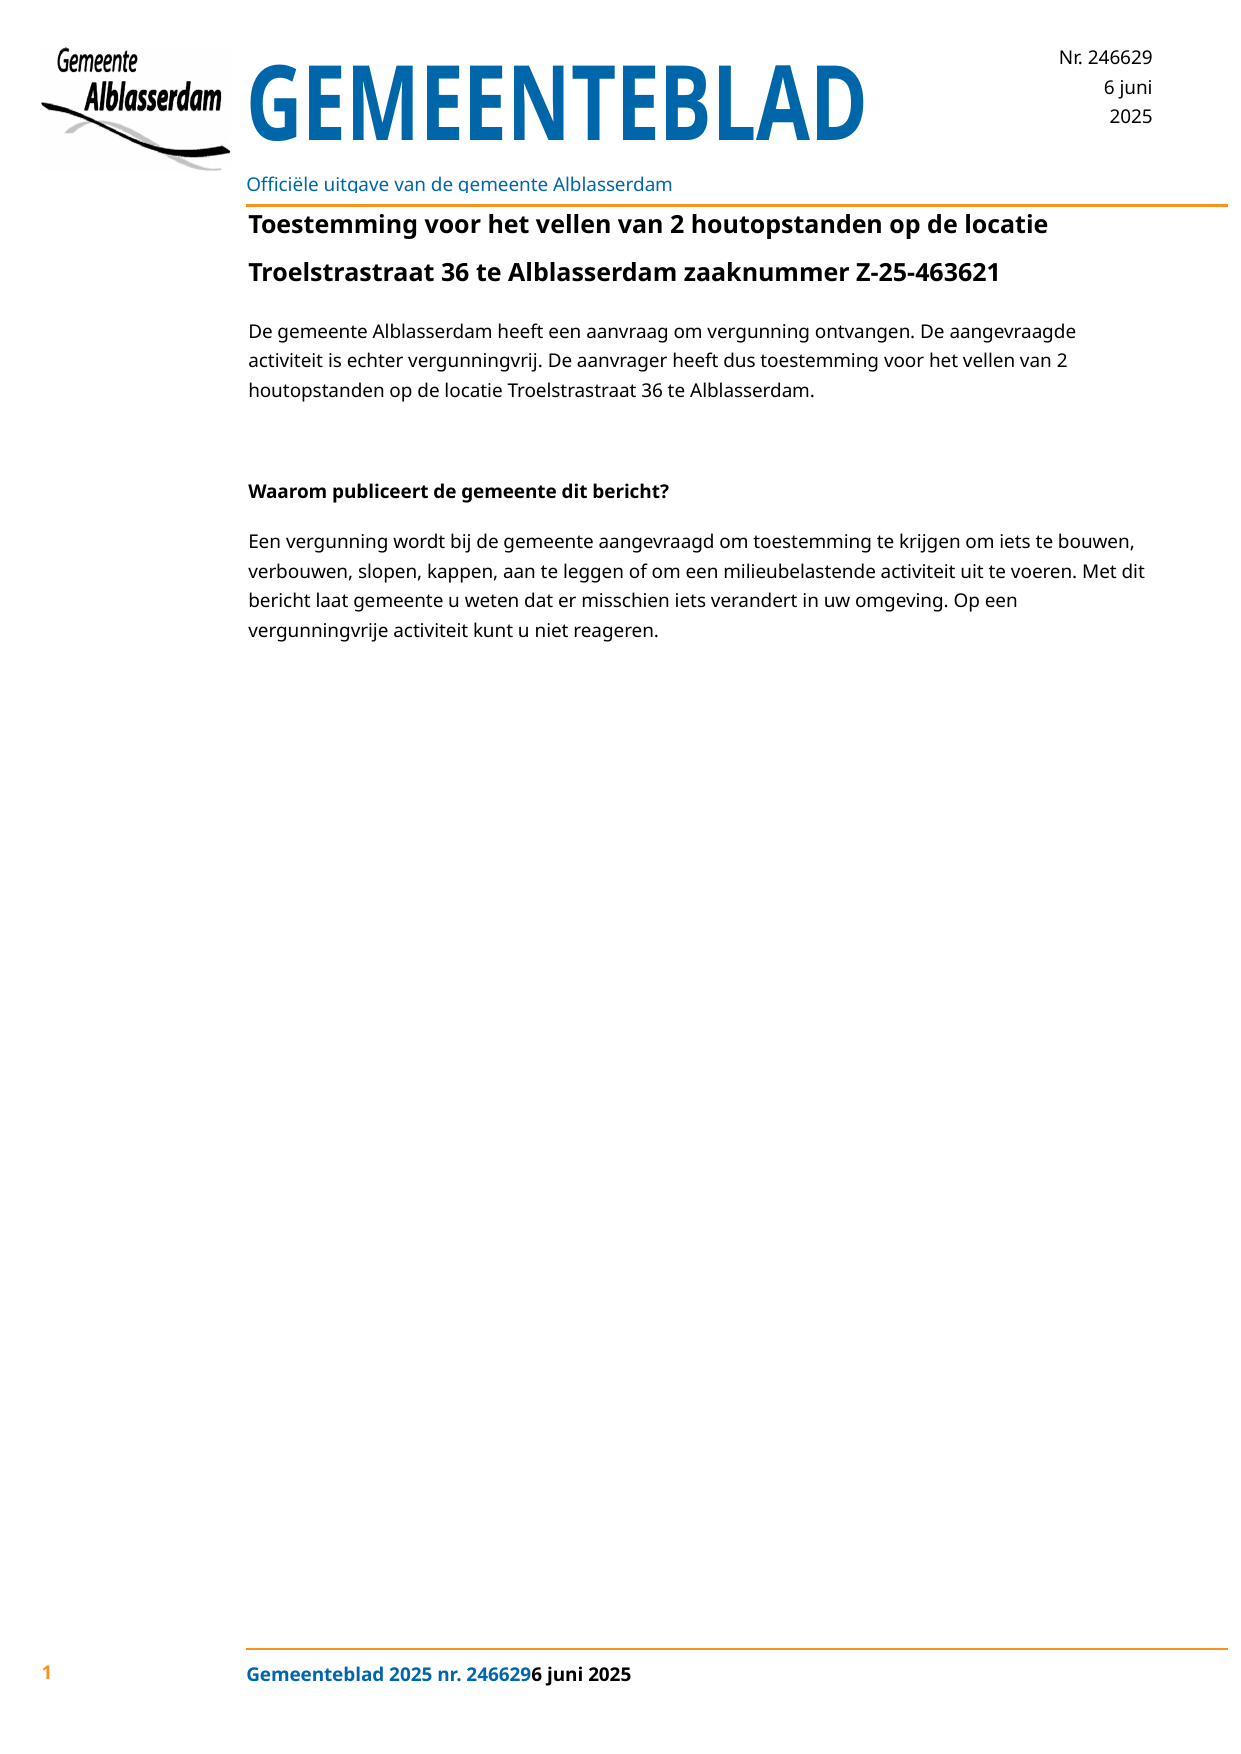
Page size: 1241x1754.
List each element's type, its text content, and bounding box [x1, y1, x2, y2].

text Waarom publiceert de gemeente dit bericht? [248, 478, 1152, 504]
text De gemeente Alblasserdam heeft een aanvraag om vergunning ontvangen. De aangevraagde activiteit is echter vergunningvrij. De aanvrager heeft dus toestemming voor het vellen van 2 houtopstanden op de locatie Troelstrastraat 36 te Alblasserdam. [248, 318, 1152, 403]
text Toestemming voor het vellen van 2 houtopstanden op de locatie Troelstrastraat 36 te Alblasserdam zaaknummer Z-25-463621 [248, 207, 1152, 288]
text Een vergunning wordt bij de gemeente aangevraagd om toestemming te krijgen om iets te bouwen, verbouwen, slopen, kappen, aan te leggen of om een milieubelastende activiteit uit te voeren. Met dit bericht laat gemeente u weten dat er misschien iets verandert in uw omgeving. Op een vergunningvrije activiteit kunt u niet reageren. [248, 528, 1152, 643]
picture [41, 47, 231, 172]
